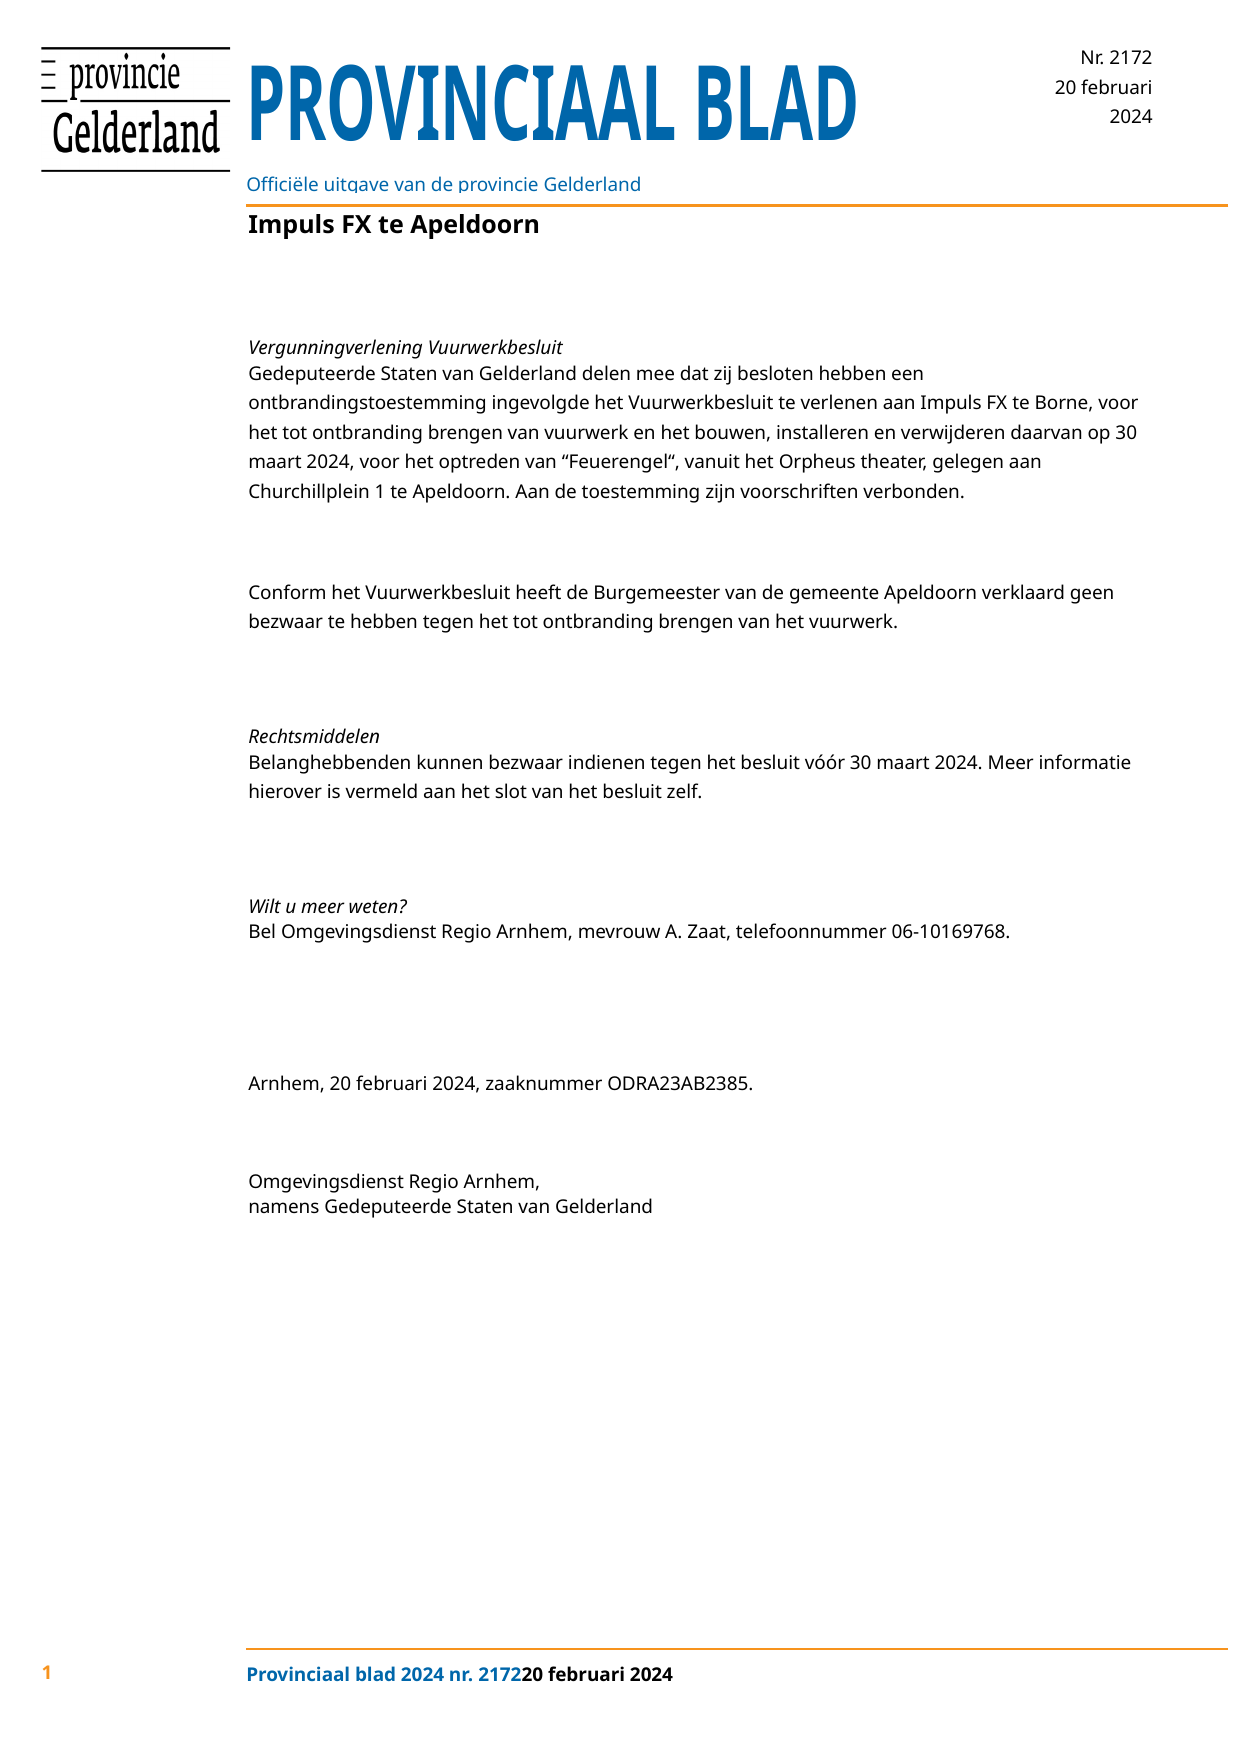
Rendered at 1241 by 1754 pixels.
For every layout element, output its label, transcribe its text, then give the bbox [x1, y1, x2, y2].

text Arnhem, 20 februari 2024, zaaknummer ODRA23AB2385. [248, 1070, 1152, 1096]
text Omgevingsdienst Regio Arnhem, [248, 1168, 1152, 1194]
text Belanghebbenden kunnen bezwaar indienen tegen het besluit vóór 30 maart 2024. Meer informatie hierover is vermeld aan het slot van het besluit zelf. [248, 749, 1152, 804]
text Wilt u meer weten? [248, 893, 1152, 918]
text Gedeputeerde Staten van Gelderland delen mee dat zij besloten hebben een ontbrandingstoestemming ingevolgde het Vuurwerkbesluit te verlenen aan Impuls FX te Borne, voor het tot ontbranding brengen van vuurwerk en het bouwen, installeren en verwijderen daarvan op 30 maart 2024, voor het optreden van “Feuerengel“, vanuit het Orpheus theater, gelegen aan Churchillplein 1 te Apeldoorn. Aan de toestemming zijn voorschriften verbonden. [248, 360, 1152, 504]
text Impuls FX te Apeldoorn [248, 207, 1152, 241]
picture [41, 47, 231, 172]
text Conform het Vuurwerkbesluit heeft de Burgemeester van de gemeente Apeldoorn verklaard geen bezwaar te hebben tegen het tot ontbranding brengen van het vuurwerk. [248, 579, 1152, 634]
text Bel Omgevingsdienst Regio Arnhem, mevrouw A. Zaat, telefoonnummer 06-10169768. [248, 918, 1152, 944]
text Rechtsmiddelen [248, 723, 1152, 749]
text Vergunningverlening Vuurwerkbesluit [248, 334, 1152, 360]
text namens Gedeputeerde Staten van Gelderland [248, 1194, 1152, 1219]
